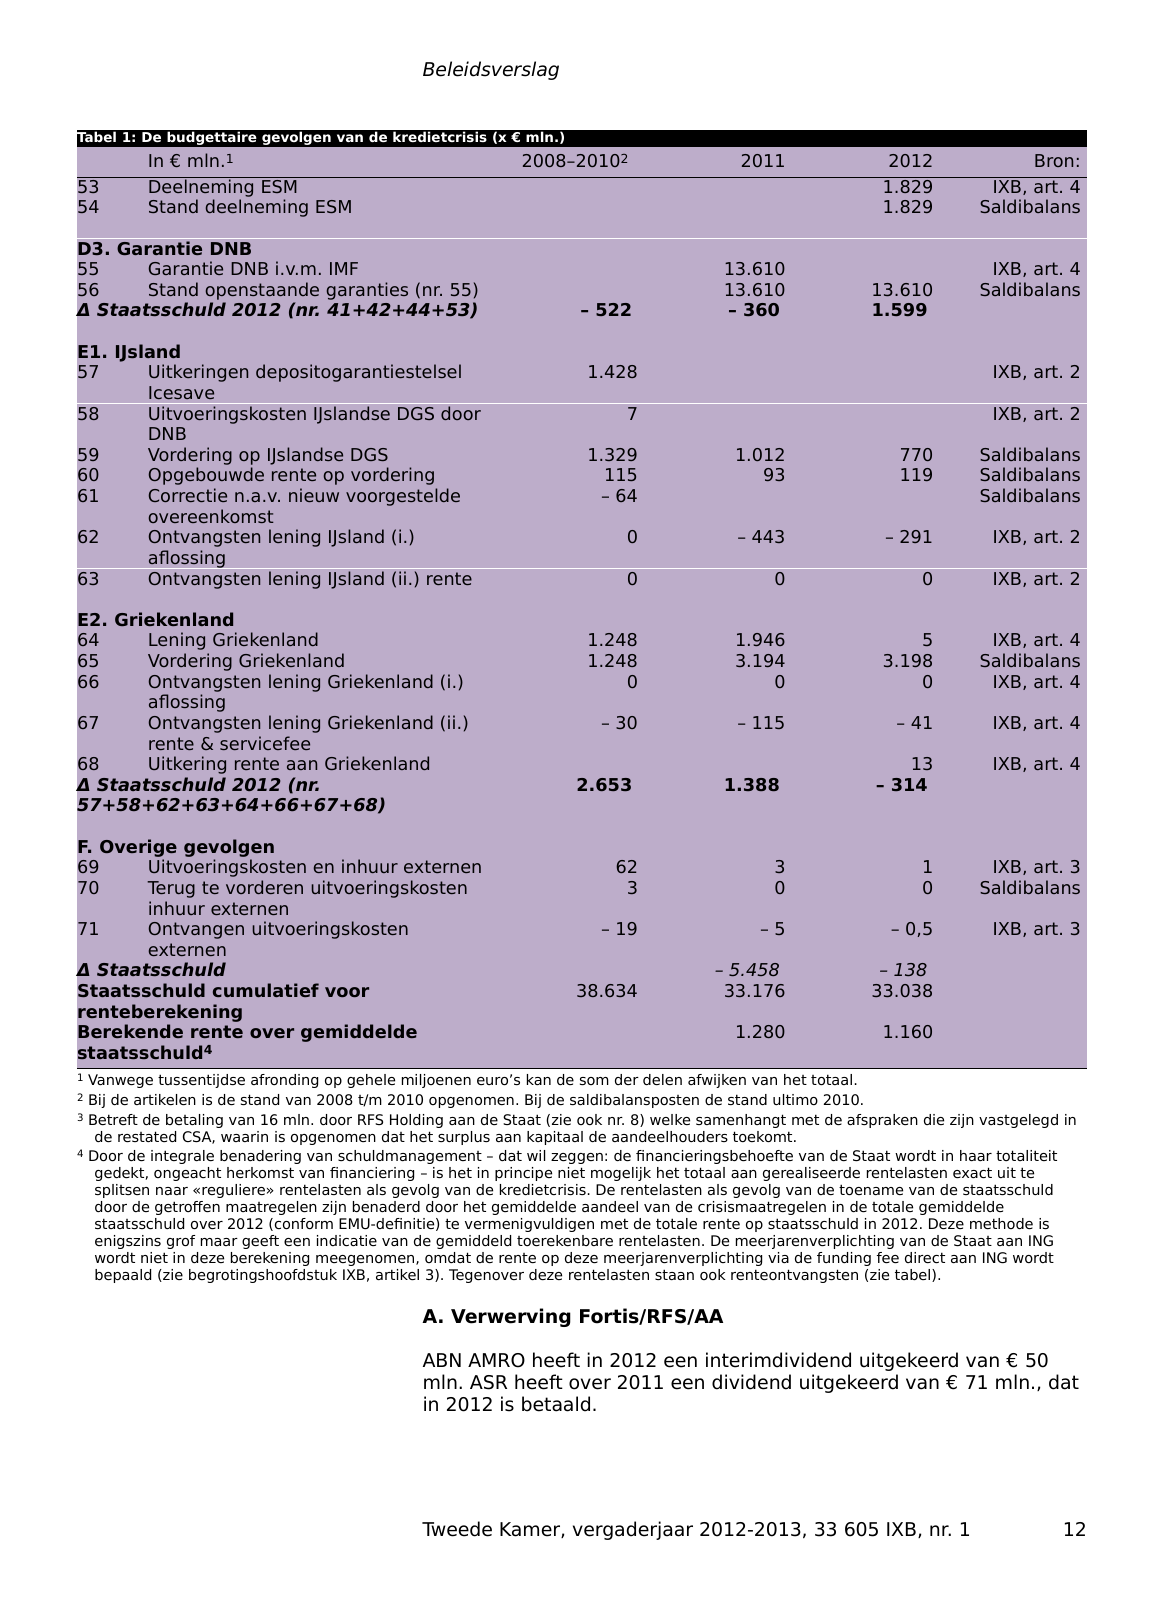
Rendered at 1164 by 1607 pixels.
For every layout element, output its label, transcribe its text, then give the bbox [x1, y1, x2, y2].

table_cell Uitvoeringskosten IJslandse DGS door DNB [142, 404, 496, 445]
table_cell – 5.458 [644, 960, 791, 981]
table_cell 0 [644, 878, 791, 919]
table_cell 0 [496, 569, 644, 589]
table_cell 1.829 [791, 178, 939, 197]
table_cell [791, 342, 939, 362]
table_cell 93 [644, 465, 791, 486]
table_cell – 64 [496, 486, 644, 527]
table_cell Saldibalans [939, 465, 1087, 486]
table_cell 2008–20102 [496, 147, 644, 177]
table_cell 3.194 [644, 651, 791, 672]
table_cell IXB, art. 3 [939, 857, 1087, 878]
table_cell [77, 589, 142, 610]
table_cell IXB, art. 4 [939, 713, 1087, 754]
table_cell Ontvangsten lening IJsland (ii.) rente [142, 569, 496, 589]
table_cell Lening Griekenland [142, 630, 496, 651]
table_cell Terug te vorderen uitvoeringskosten inhuur externen [142, 878, 496, 919]
table_cell [939, 342, 1087, 362]
table_cell Uitkering rente aan Griekenland [142, 754, 496, 775]
table_cell 56 [77, 280, 142, 300]
table_cell [496, 197, 644, 218]
table_cell [791, 610, 939, 630]
table_cell IXB, art. 4 [939, 672, 1087, 713]
table_cell 2011 [644, 147, 791, 177]
table_cell Ontvangsten lening IJsland (i.) aflossing [142, 527, 496, 568]
table_cell 5 [791, 630, 939, 651]
table_cell 13 [791, 754, 939, 775]
table_cell 115 [496, 465, 644, 486]
table_header Tabel 1: De budgettaire gevolgen van de kredietcrisis (x € mln.) [77, 130, 1087, 146]
table_cell 60 [77, 465, 142, 486]
table_cell 13.610 [644, 259, 791, 280]
table_cell IXB, art. 3 [939, 919, 1087, 960]
table_cell 0 [791, 878, 939, 919]
table_cell [496, 259, 644, 280]
table_cell – 30 [496, 713, 644, 754]
table_cell Saldibalans [939, 280, 1087, 300]
table_cell [791, 404, 939, 445]
table_cell Stand openstaande garanties (nr. 55) [142, 280, 496, 300]
table_cell [496, 280, 644, 300]
table_cell [939, 218, 1087, 238]
table_cell [791, 362, 939, 403]
table_cell 33.038 [791, 981, 939, 1022]
table_cell [496, 754, 644, 775]
table_cell [496, 960, 644, 981]
table_cell [644, 837, 791, 857]
table_cell – 291 [791, 527, 939, 568]
table_cell Ontvangen uitvoeringskosten externen [142, 919, 496, 960]
table_cell [939, 610, 1087, 630]
table_cell 13.610 [791, 280, 939, 300]
table_cell [496, 816, 644, 837]
table_cell [939, 816, 1087, 837]
table_cell 0 [791, 672, 939, 713]
table_cell 1 [791, 857, 939, 878]
table_cell 3 [644, 857, 791, 878]
table_cell [644, 342, 791, 362]
table_cell 0 [644, 672, 791, 713]
table_cell Saldibalans [939, 651, 1087, 672]
table_cell 0 [496, 672, 644, 713]
table_cell Δ Staatsschuld [77, 960, 496, 981]
table_cell Staatsschuld cumulatief voor renteberekening [77, 981, 496, 1022]
table_cell [939, 775, 1087, 816]
table_cell Berekende rente over gemiddelde staatsschuld4 [77, 1022, 496, 1068]
table_cell 1.160 [791, 1022, 939, 1068]
table_cell IXB, art. 2 [939, 569, 1087, 589]
table_cell [496, 342, 644, 362]
table_cell 1.388 [644, 775, 791, 816]
table_cell [644, 178, 791, 197]
table_cell [644, 321, 791, 342]
table_cell [791, 816, 939, 837]
table_cell 62 [77, 527, 142, 568]
table_cell Ontvangsten lening Griekenland (i.) aflossing [142, 672, 496, 713]
table_cell 54 [77, 197, 142, 218]
table_cell 57 [77, 362, 142, 403]
table_cell 69 [77, 857, 142, 878]
table_cell 1.248 [496, 651, 644, 672]
table_cell 2012 [791, 147, 939, 177]
table_cell 0 [644, 569, 791, 589]
table_cell IXB, art. 4 [939, 630, 1087, 651]
table_cell [496, 1022, 644, 1068]
table_cell [644, 239, 791, 259]
table_cell 1.329 [496, 445, 644, 465]
table_cell 3.198 [791, 651, 939, 672]
table_cell – 522 [496, 300, 644, 321]
table_cell Opgebouwde rente op vordering [142, 465, 496, 486]
table_cell Ontvangsten lening Griekenland (ii.) rente & servicefee [142, 713, 496, 754]
table_cell 1.280 [644, 1022, 791, 1068]
table_cell [77, 816, 142, 837]
table_cell E2. Griekenland [77, 610, 496, 630]
table_cell 53 [77, 178, 142, 197]
table_cell 71 [77, 919, 142, 960]
table_cell [77, 321, 142, 342]
table_cell 1.428 [496, 362, 644, 403]
table_cell [644, 589, 791, 610]
table_cell 33.176 [644, 981, 791, 1022]
table_cell IXB, art. 2 [939, 362, 1087, 403]
table_cell 1.829 [791, 197, 939, 218]
table_cell [496, 218, 644, 238]
table_cell [142, 816, 496, 837]
table_cell Stand deelneming ESM [142, 197, 496, 218]
table_cell [791, 837, 939, 857]
table_cell Saldibalans [939, 878, 1087, 919]
table_cell – 0,5 [791, 919, 939, 960]
table_cell [496, 239, 644, 259]
table_cell [142, 321, 496, 342]
table_cell 13.610 [644, 280, 791, 300]
table_cell 1 Vanwege tussentijdse afronding op gehele miljoenen euro’s kan de som der delen afwijken van het totaal. 2 Bij de artikelen is de stand van 2008 t/m 2010 opgenomen. Bij de saldibalansposten de stand ultimo 2010. 3 Betreft de betaling van 16 mln. door RFS Holding aan de Staat (zie ook nr. 8) welke samenhangt met de afspraken die zijn vastgelegd in de restated CSA, waarin is opgenomen dat het surplus aan kapitaal de aandeelhouders toekomt. 4 Door de integrale benadering van schuldmanagement – dat wil zeggen: de financieringsbehoefte van de Staat wordt in haar totaliteit gedekt, ongeacht herkomst van financiering – is het in principe niet mogelijk het totaal aan gerealiseerde rentelasten exact uit te splitsen naar «reguliere» rentelasten als gevolg van de kredietcrisis. De rentelasten als gevolg van de toename van de staatsschuld door de getroffen maatregelen zijn benaderd door het gemiddelde aandeel van de crisismaatregelen in de totale gemiddelde staatsschuld over 2012 (conform EMU-definitie) te vermenigvuldigen met de totale rente op staatsschuld in 2012. Deze methode is enigszins grof maar geeft een indicatie van de gemiddeld toerekenbare rentelasten. De meerjarenverplichting van de Staat aan ING wordt niet in deze berekening meegenomen, omdat de rente op deze meerjarenverplichting via de funding fee direct aan ING wordt bepaald (zie begrotingshoofdstuk IXB, artikel 3). Tegenover deze rentelasten staan ook renteontvangsten (zie tabel). [77, 1069, 1087, 1283]
table_cell 1.599 [791, 300, 939, 321]
table_cell 55 [77, 259, 142, 280]
table_cell IXB, art. 4 [939, 178, 1087, 197]
table_cell [939, 837, 1087, 857]
table_cell Saldibalans [939, 197, 1087, 218]
table_cell [644, 816, 791, 837]
table_cell 65 [77, 651, 142, 672]
table_cell [791, 589, 939, 610]
table_cell IXB, art. 4 [939, 754, 1087, 775]
table_cell [644, 486, 791, 527]
table_cell 59 [77, 445, 142, 465]
table_cell E1. IJsland [77, 342, 496, 362]
table_cell [644, 404, 791, 445]
table_cell 0 [496, 527, 644, 568]
table_cell D3. Garantie DNB [77, 239, 496, 259]
table_cell 1.012 [644, 445, 791, 465]
table_cell 770 [791, 445, 939, 465]
table_cell [77, 218, 142, 238]
table_cell – 19 [496, 919, 644, 960]
table_cell [939, 589, 1087, 610]
table_cell Garantie DNB i.v.m. IMF [142, 259, 496, 280]
table_cell Deelneming ESM [142, 178, 496, 197]
table_cell – 115 [644, 713, 791, 754]
table_cell [939, 1022, 1087, 1068]
table_cell 61 [77, 486, 142, 527]
table_cell Vordering op IJslandse DGS [142, 445, 496, 465]
table_cell 119 [791, 465, 939, 486]
table_cell Vordering Griekenland [142, 651, 496, 672]
table_cell [939, 960, 1087, 981]
table_cell – 5 [644, 919, 791, 960]
table_cell 1.946 [644, 630, 791, 651]
table_cell – 443 [644, 527, 791, 568]
table_cell IXB, art. 4 [939, 259, 1087, 280]
table_cell [644, 218, 791, 238]
table_cell 3 [496, 878, 644, 919]
table_cell – 41 [791, 713, 939, 754]
table_cell 64 [77, 630, 142, 651]
table_cell [496, 178, 644, 197]
table_cell 63 [77, 569, 142, 589]
subtitle A. Verwerving Fortis/RFS/AA [422, 1306, 1087, 1328]
table_cell – 314 [791, 775, 939, 816]
table_cell [791, 321, 939, 342]
table_cell [496, 589, 644, 610]
table_cell [939, 321, 1087, 342]
table_cell Δ Staatsschuld 2012 (nr. 57+58+62+63+64+66+67+68) [77, 775, 496, 816]
table_cell [791, 259, 939, 280]
table_cell Uitvoeringskosten en inhuur externen [142, 857, 496, 878]
table_cell In € mln.1 [142, 147, 496, 177]
table_cell 58 [77, 404, 142, 445]
table_cell [496, 837, 644, 857]
table_cell 66 [77, 672, 142, 713]
table_cell – 360 [644, 300, 791, 321]
table_cell 0 [791, 569, 939, 589]
table_cell 68 [77, 754, 142, 775]
table_cell 7 [496, 404, 644, 445]
table_cell 2.653 [496, 775, 644, 816]
table_cell [791, 239, 939, 259]
table_cell [644, 197, 791, 218]
table_cell Δ Staatsschuld 2012 (nr. 41+42+44+53) [77, 300, 496, 321]
table_cell Saldibalans [939, 445, 1087, 465]
table_cell 67 [77, 713, 142, 754]
table_cell [496, 610, 644, 630]
table_cell 62 [496, 857, 644, 878]
table_cell [77, 147, 142, 177]
table_cell Uitkeringen depositogarantiestelsel Icesave [142, 362, 496, 403]
table_cell F. Overige gevolgen [77, 837, 496, 857]
table_cell [142, 218, 496, 238]
table_cell Correctie n.a.v. nieuw voorgestelde overeenkomst [142, 486, 496, 527]
table_cell [142, 589, 496, 610]
table_cell [791, 218, 939, 238]
table_cell [939, 981, 1087, 1022]
table_cell 38.634 [496, 981, 644, 1022]
table_cell IXB, art. 2 [939, 404, 1087, 445]
table_cell IXB, art. 2 [939, 527, 1087, 568]
table_cell [644, 610, 791, 630]
table_cell 1.248 [496, 630, 644, 651]
table_cell [496, 321, 644, 342]
table_cell [939, 239, 1087, 259]
table_cell [791, 486, 939, 527]
table_cell Bron: [939, 147, 1087, 177]
text ABN AMRO heeft in 2012 een interimdividend uitgekeerd van € 50 mln. ASR heeft over 2011 een dividend uitgekeerd van € 71 mln., dat in 2012 is betaald. [422, 1350, 1087, 1416]
table_cell 70 [77, 878, 142, 919]
table_cell [939, 300, 1087, 321]
table_cell Saldibalans [939, 486, 1087, 527]
table_cell [644, 362, 791, 403]
table_cell [644, 754, 791, 775]
table_cell – 138 [791, 960, 939, 981]
